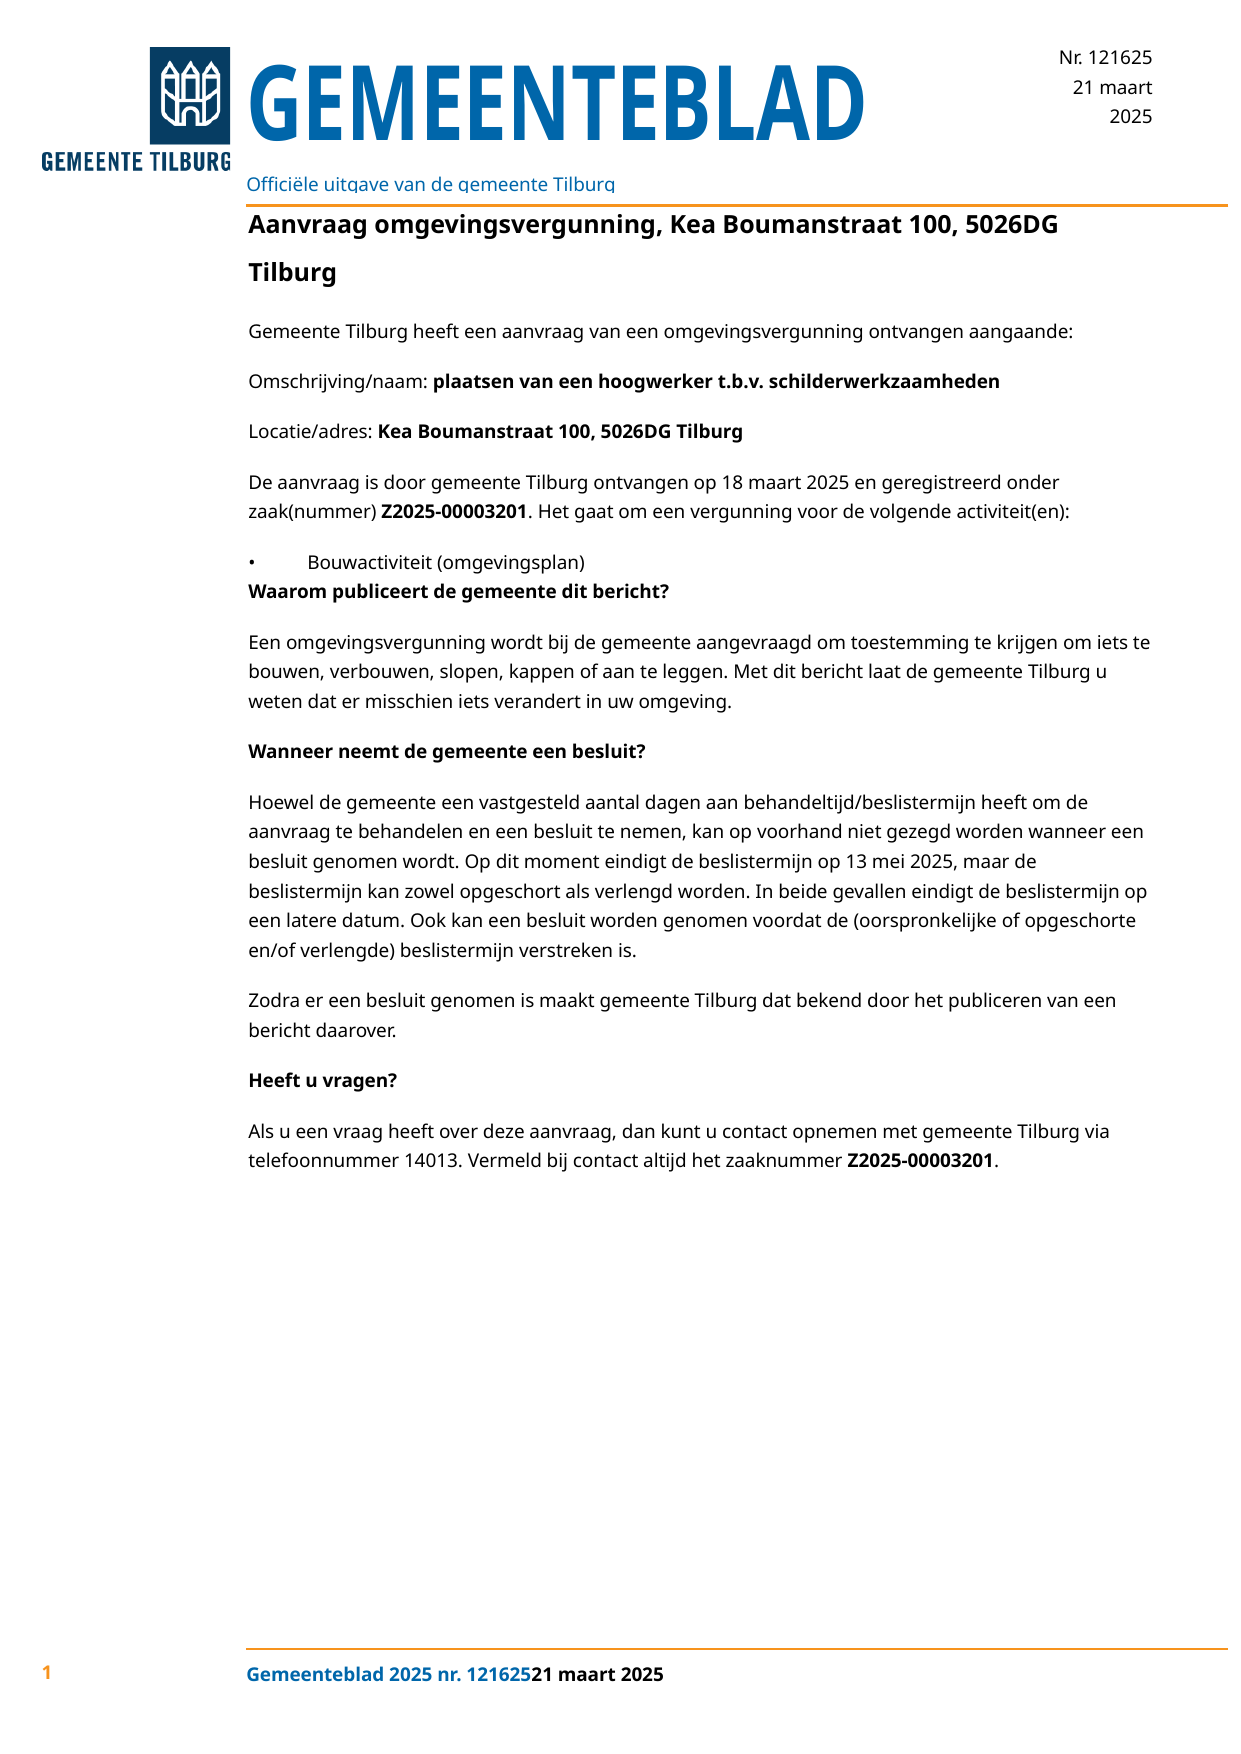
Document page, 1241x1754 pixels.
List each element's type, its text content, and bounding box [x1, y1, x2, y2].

picture [41, 47, 231, 172]
text De aanvraag is door gemeente Tilburg ontvangen op 18 maart 2025 en geregistreerd onder zaak(nummer) Z2025-00003201. Het gaat om een vergunning voor de volgende activiteit(en): [248, 469, 1152, 524]
text Aanvraag omgevingsvergunning, Kea Boumanstraat 100, 5026DG Tilburg [248, 207, 1152, 288]
text Hoewel de gemeente een vastgesteld aantal dagen aan behandeltijd/beslistermijn heeft om de aanvraag te behandelen en een besluit te nemen, kan op voorhand niet gezegd worden wanneer een besluit genomen wordt. Op dit moment eindigt de beslistermijn op 13 mei 2025, maar de beslistermijn kan zowel opgeschort als verlengd worden. In beide gevallen eindigt de beslistermijn op een latere datum. Ook kan een besluit worden genomen voordat de (oorspronkelijke of opgeschorte en/of verlengde) beslistermijn verstreken is. [248, 789, 1152, 963]
list Bouwactiviteit (omgevingsplan) [248, 549, 1152, 575]
text Waarom publiceert de gemeente dit bericht? [248, 579, 1152, 604]
text Als u een vraag heeft over deze aanvraag, dan kunt u contact opnemen met gemeente Tilburg via telefoonnummer 14013. Vermeld bij contact altijd het zaaknummer Z2025-00003201. [248, 1118, 1152, 1173]
text Een omgevingsvergunning wordt bij de gemeente aangevraagd om toestemming te krijgen om iets te bouwen, verbouwen, slopen, kappen of aan te leggen. Met dit bericht laat de gemeente Tilburg u weten dat er misschien iets verandert in uw omgeving. [248, 629, 1152, 714]
text Zodra er een besluit genomen is maakt gemeente Tilburg dat bekend door het publiceren van een bericht daarover. [248, 987, 1152, 1043]
text Wanneer neemt de gemeente een besluit? [248, 739, 1152, 764]
text Omschrijving/naam: plaatsen van een hoogwerker t.b.v. schilderwerkzaamheden [248, 368, 1152, 394]
text Heeft u vragen? [248, 1067, 1152, 1093]
text Gemeente Tilburg heeft een aanvraag van een omgevingsvergunning ontvangen aangaande: [248, 318, 1152, 344]
text Locatie/adres: Kea Boumanstraat 100, 5026DG Tilburg [248, 419, 1152, 444]
